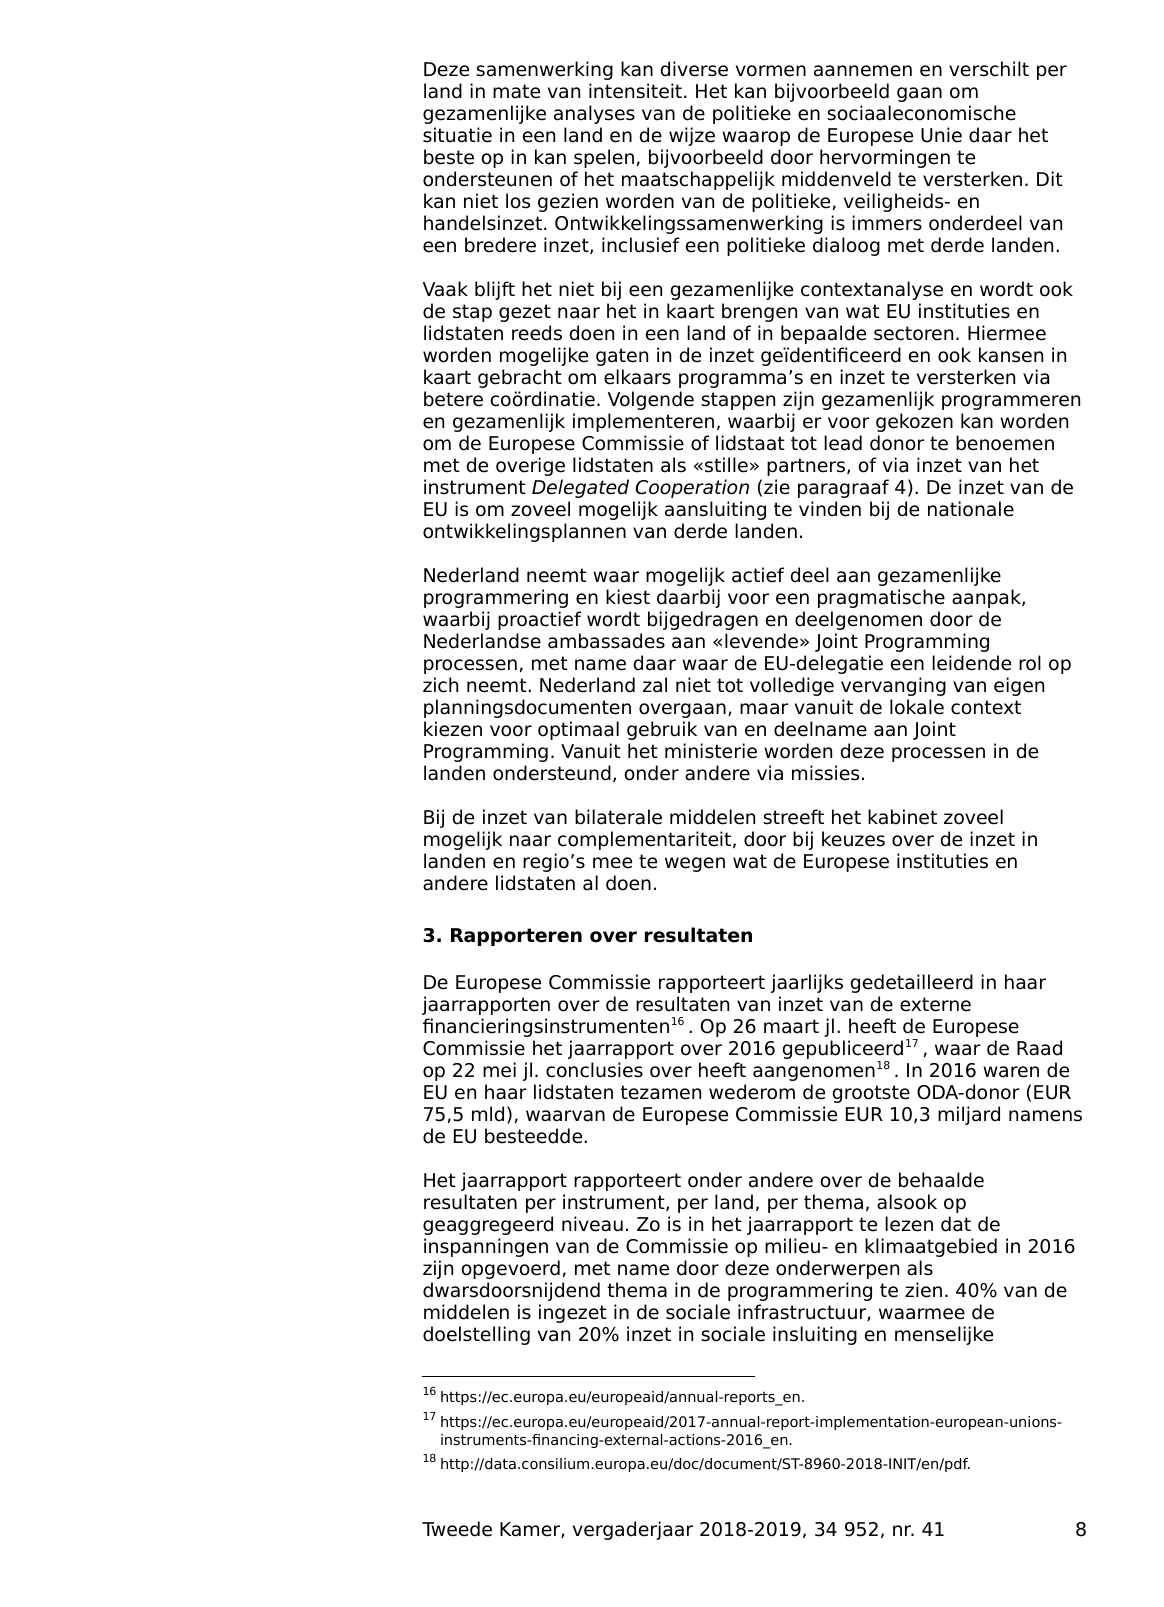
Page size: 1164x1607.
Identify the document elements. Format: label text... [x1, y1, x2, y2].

text Het jaarrapport rapporteert onder andere over de behaalde resultaten per instrument, per land, per thema, alsook op geaggregeerd niveau. Zo is in het jaarrapport te lezen dat de inspanningen van de Commissie op milieu- en klimaatgebied in 2016 zijn opgevoerd, met name door deze onderwerpen als dwarsdoorsnijdend thema in de programmering te zien. 40% van de middelen is ingezet in de sociale infrastructuur, waarmee de doelstelling van 20% inzet in sociale insluiting en menselijke [422, 1170, 1087, 1346]
text Nederland neemt waar mogelijk actief deel aan gezamenlijke programmering en kiest daarbij voor een pragmatische aanpak, waarbij proactief wordt bijgedragen en deelgenomen door de Nederlandse ambassades aan «levende» Joint Programming processen, met name daar waar de EU-delegatie een leidende rol op zich neemt. Nederland zal niet tot volledige vervanging van eigen planningsdocumenten overgaan, maar vanuit de lokale context kiezen voor optimaal gebruik van en deelname aan Joint Programming. Vanuit het ministerie worden deze processen in de landen ondersteund, onder andere via missies. [422, 565, 1087, 785]
text Bij de inzet van bilaterale middelen streeft het kabinet zoveel mogelijk naar complementariteit, door bij keuzes over de inzet in landen en regio’s mee te wegen wat de Europese instituties en andere lidstaten al doen. [422, 807, 1087, 895]
text Vaak blijft het niet bij een gezamenlijke contextanalyse en wordt ook de stap gezet naar het in kaart brengen van wat EU instituties en lidstaten reeds doen in een land of in bepaalde sectoren. Hiermee worden mogelijke gaten in de inzet geïdentificeerd en ook kansen in kaart gebracht om elkaars programma’s en inzet te versterken via betere coördinatie. Volgende stappen zijn gezamenlijk programmeren en gezamenlijk implementeren, waarbij er voor gekozen kan worden om de Europese Commissie of lidstaat tot lead donor te benoemen met de overige lidstaten als «stille» partners, of via inzet van het instrument Delegated Cooperation (zie paragraaf 4). De inzet van de EU is om zoveel mogelijk aansluiting te vinden bij de nationale ontwikkelingsplannen van derde landen. [422, 279, 1087, 543]
text https://ec.europa.eu/europeaid/annual-reports_en. [422, 1385, 1087, 1407]
subtitle 3. Rapporteren over resultaten [422, 925, 1087, 947]
text http://data.consilium.europa.eu/doc/document/ST-8960-2018-INIT/en/pdf. [422, 1452, 1087, 1474]
text Deze samenwerking kan diverse vormen aannemen en verschilt per land in mate van intensiteit. Het kan bijvoorbeeld gaan om gezamenlijke analyses van de politieke en sociaaleconomische situatie in een land en de wijze waarop de Europese Unie daar het beste op in kan spelen, bijvoorbeeld door hervormingen te ondersteunen of het maatschappelijk middenveld te versterken. Dit kan niet los gezien worden van de politieke, veiligheids- en handelsinzet. Ontwikkelingssamenwerking is immers onderdeel van een bredere inzet, inclusief een politieke dialoog met derde landen. [422, 59, 1087, 257]
text De Europese Commissie rapporteert jaarlijks gedetailleerd in haar jaarrapporten over de resultaten van inzet van de externe financieringsinstrumenten. Op 26 maart jl. heeft de Europese Commissie het jaarrapport over 2016 gepubliceerd, waar de Raad op 22 mei jl. conclusies over heeft aangenomen. In 2016 waren de EU en haar lidstaten tezamen wederom de grootste ODA-donor (EUR 75,5 mld), waarvan de Europese Commissie EUR 10,3 miljard namens de EU besteedde. [422, 972, 1087, 1148]
text https://ec.europa.eu/europeaid/2017-annual-report-implementation-european-unions-instruments-financing-external-actions-2016_en. [422, 1410, 1087, 1449]
